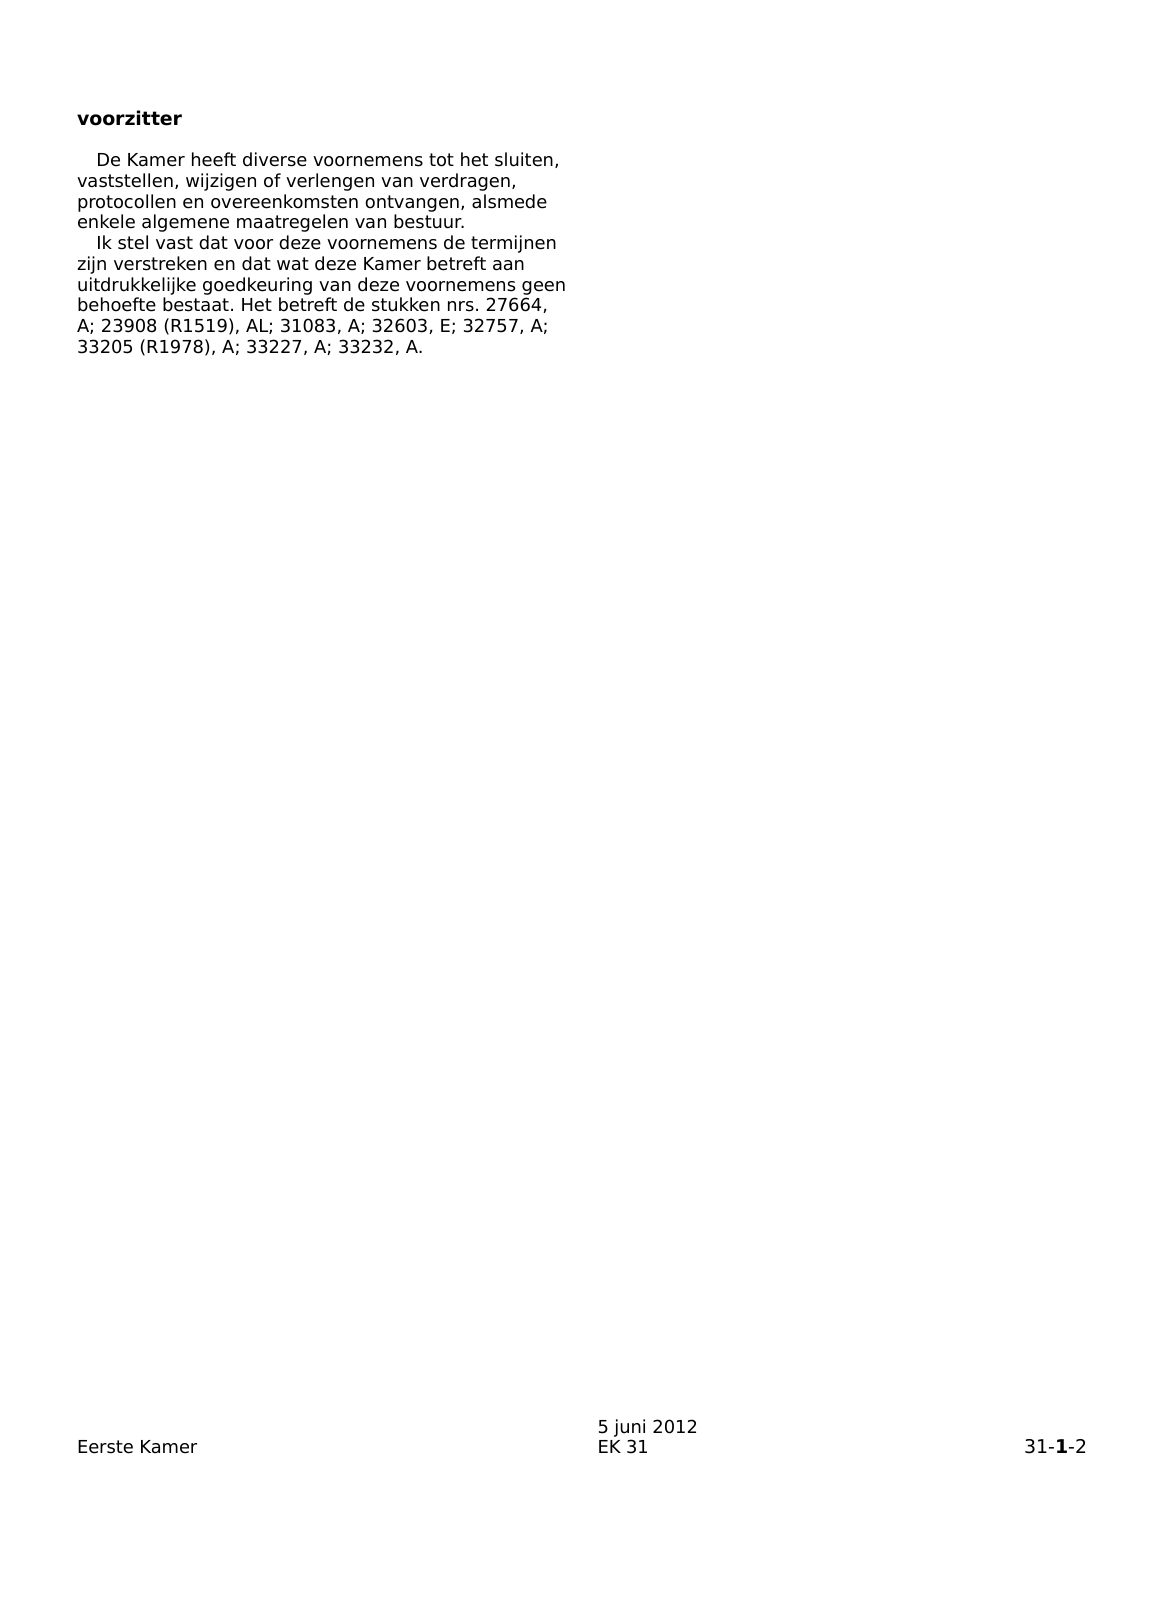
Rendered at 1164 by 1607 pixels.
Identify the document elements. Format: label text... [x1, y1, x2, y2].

text De Kamer heeft diverse voornemens tot het sluiten, vaststellen, wijzigen of verlengen van verdragen, protocollen en overeenkomsten ontvangen, alsmede enkele algemene maatregelen van bestuur. [77, 150, 567, 233]
text Ik stel vast dat voor deze voornemens de termijnen zijn verstreken en dat wat deze Kamer betreft aan uitdrukkelijke goedkeuring van deze voornemens geen behoefte bestaat. Het betreft de stukken nrs. 27664, A; 23908 (R1519), AL; 31083, A; 32603, E; 32757, A; 33205 (R1978), A; 33227, A; 33232, A. [77, 233, 567, 357]
